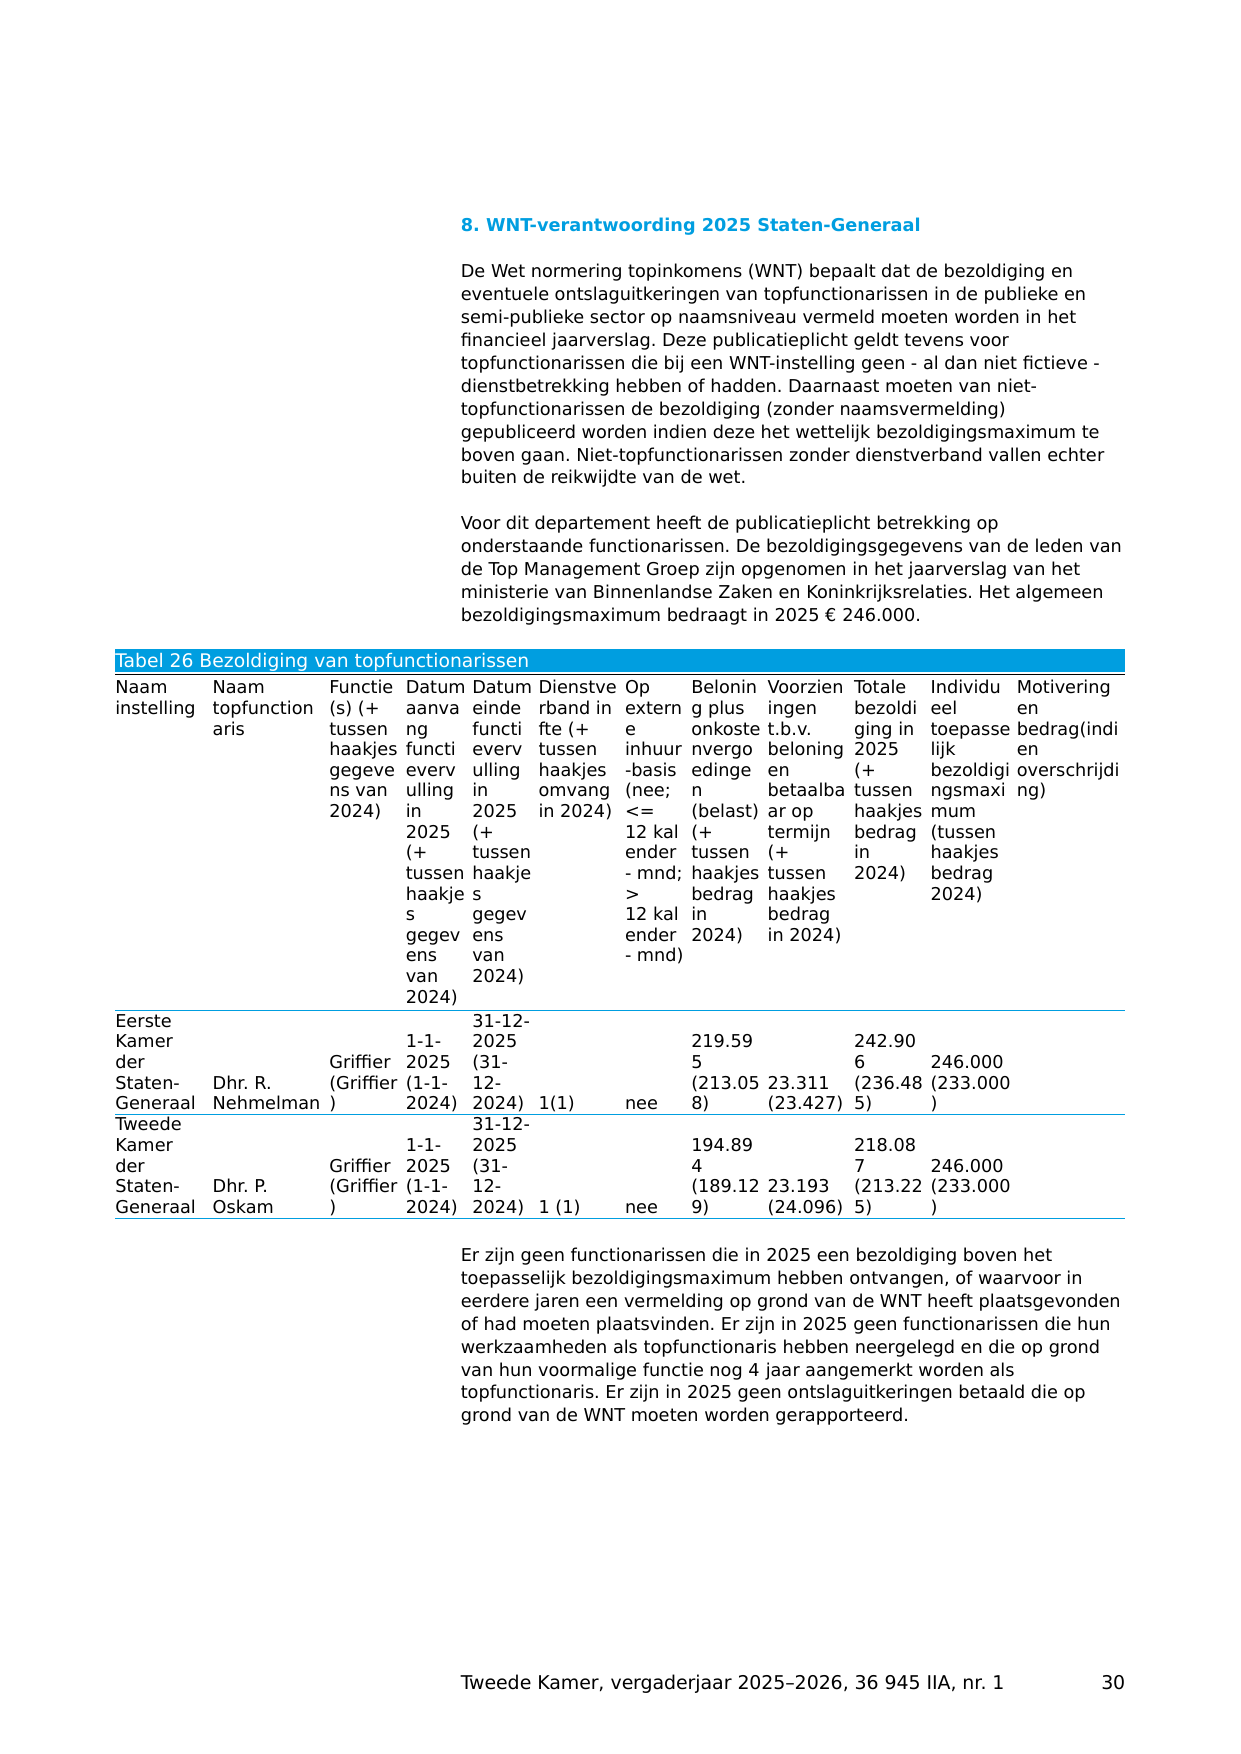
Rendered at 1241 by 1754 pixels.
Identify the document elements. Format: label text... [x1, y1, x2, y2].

table_cell Naam instelling [115, 675, 209, 1010]
table_cell Motivering en bedrag(indien overschrijding) [1014, 675, 1125, 1010]
text Er zijn geen functionarissen die in 2025 een bezoldiging boven het toepasselijk bezoldigingsmaximum hebben ontvangen, of waarvoor in eerdere jaren een vermelding op grond van de WNT heeft plaatsgevonden of had moeten plaatsvinden. Er zijn in 2025 geen functionarissen die hun werkzaamheden als topfunctionaris hebben neergelegd en die op grond van hun voormalige functie nog 4 jaar aangemerkt worden als topfunctionaris. Er zijn in 2025 geen ontslaguitkeringen betaald die op grond van de WNT moeten worden gerapporteerd. [461, 1243, 1125, 1426]
table_cell 1(1) [535, 1011, 622, 1114]
table_cell 218.087 (213.225) [851, 1115, 927, 1217]
table_cell 1-1-2025 (1-1-2024) [403, 1011, 469, 1114]
table_cell Dhr. P. Oskam [210, 1115, 326, 1217]
table_cell 242.906 (236.485) [851, 1011, 927, 1114]
table_cell [1014, 1115, 1125, 1217]
table_cell Functie (s) (+ tussen haakjes gegevens van 2024) [326, 675, 403, 1010]
text Voor dit departement heeft de publicatieplicht betrekking op onderstaande functionarissen. De bezoldigingsgegevens van de leden van de Top Management Groep zijn opgenomen in het jaarverslag van het ministerie van Binnenlandse Zaken en Koninkrijksrelaties. Het algemeen bezoldigings­maximum bedraagt in 2025 € 246.000. [461, 511, 1125, 626]
table_cell 31-12-2025 (31-12-2024) [469, 1011, 535, 1114]
table_cell Eerste Kamer der Staten-Generaal [115, 1011, 209, 1114]
text De Wet normering topinkomens (WNT) bepaalt dat de bezoldiging en eventuele ontslaguitkeringen van topfunctionarissen in de publieke en semi-publieke sector op naamsniveau vermeld moeten worden in het financieel jaarverslag. Deze publicatieplicht geldt tevens voor topfunctionarissen die bij een WNT-instelling geen - al dan niet fictieve - dienstbetrekking hebben of hadden. Daarnaast moeten van niet-topfunctionarissen de bezoldiging (zonder naamsvermelding) gepubliceerd worden indien deze het wettelijk bezoldigingsmaximum te boven gaan. Niet-topfunctionarissen zonder dienstverband vallen echter buiten de reikwijdte van de wet. [461, 259, 1125, 488]
table_cell 194.894 (189.129) [688, 1115, 764, 1217]
table_cell Individueel toepasselijk bezoldigingsmaximum (tussen haakjes bedrag 2024) [928, 675, 1014, 1010]
table_cell Totale bezoldiging in 2025 (+ tussen haakjes bedrag in 2024) [851, 675, 927, 1010]
table_cell Datum aanvang functievervulling in 2025 (+ tussen haakjes gegevens van 2024) [403, 675, 469, 1010]
table_cell Op externe inhuur-basis (nee; <= 12 kalender - mnd; > 12 kalender - mnd) [622, 675, 688, 1010]
table_cell 31-12-2025 (31-12-2024) [469, 1115, 535, 1217]
table_cell 1 (1) [535, 1115, 622, 1217]
table_cell [1014, 1011, 1125, 1114]
table_cell 1-1-2025 (1-1-2024) [403, 1115, 469, 1217]
table_cell Tweede Kamer der Staten-Generaal [115, 1115, 209, 1217]
table_cell 219.595 (213.058) [688, 1011, 764, 1114]
table_cell 246.000 (233.000) [928, 1115, 1014, 1217]
table_cell Naam topfunctionaris [210, 675, 326, 1010]
table_cell Voorzieningen t.b.v. beloningen betaalbaar op termijn (+ tussen haakjes bedrag in 2024) [765, 675, 851, 1010]
table_cell Dhr. R. Nehmelman [210, 1011, 326, 1114]
table_cell Dienstverband in fte (+ tussen haakjes omvang in 2024) [535, 675, 622, 1010]
table_cell Beloning plus onkostenvergoedingen (belast) (+ tussen haakjes bedrag in 2024) [688, 675, 764, 1010]
table_cell Griffier (Griffier) [326, 1011, 403, 1114]
table_cell Datum einde functievervulling in 2025 (+ tussen haakjes gegevens van 2024) [469, 675, 535, 1010]
table_cell nee [622, 1115, 688, 1217]
title 8. WNT-verantwoording 2025 Staten-Generaal [461, 213, 1125, 236]
table_cell Griffier (Griffier) [326, 1115, 403, 1217]
table_cell 246.000 (233.000) [928, 1011, 1014, 1114]
table_cell 23.193 (24.096) [765, 1115, 851, 1217]
table_cell 23.311 (23.427) [765, 1011, 851, 1114]
table_cell nee [622, 1011, 688, 1114]
